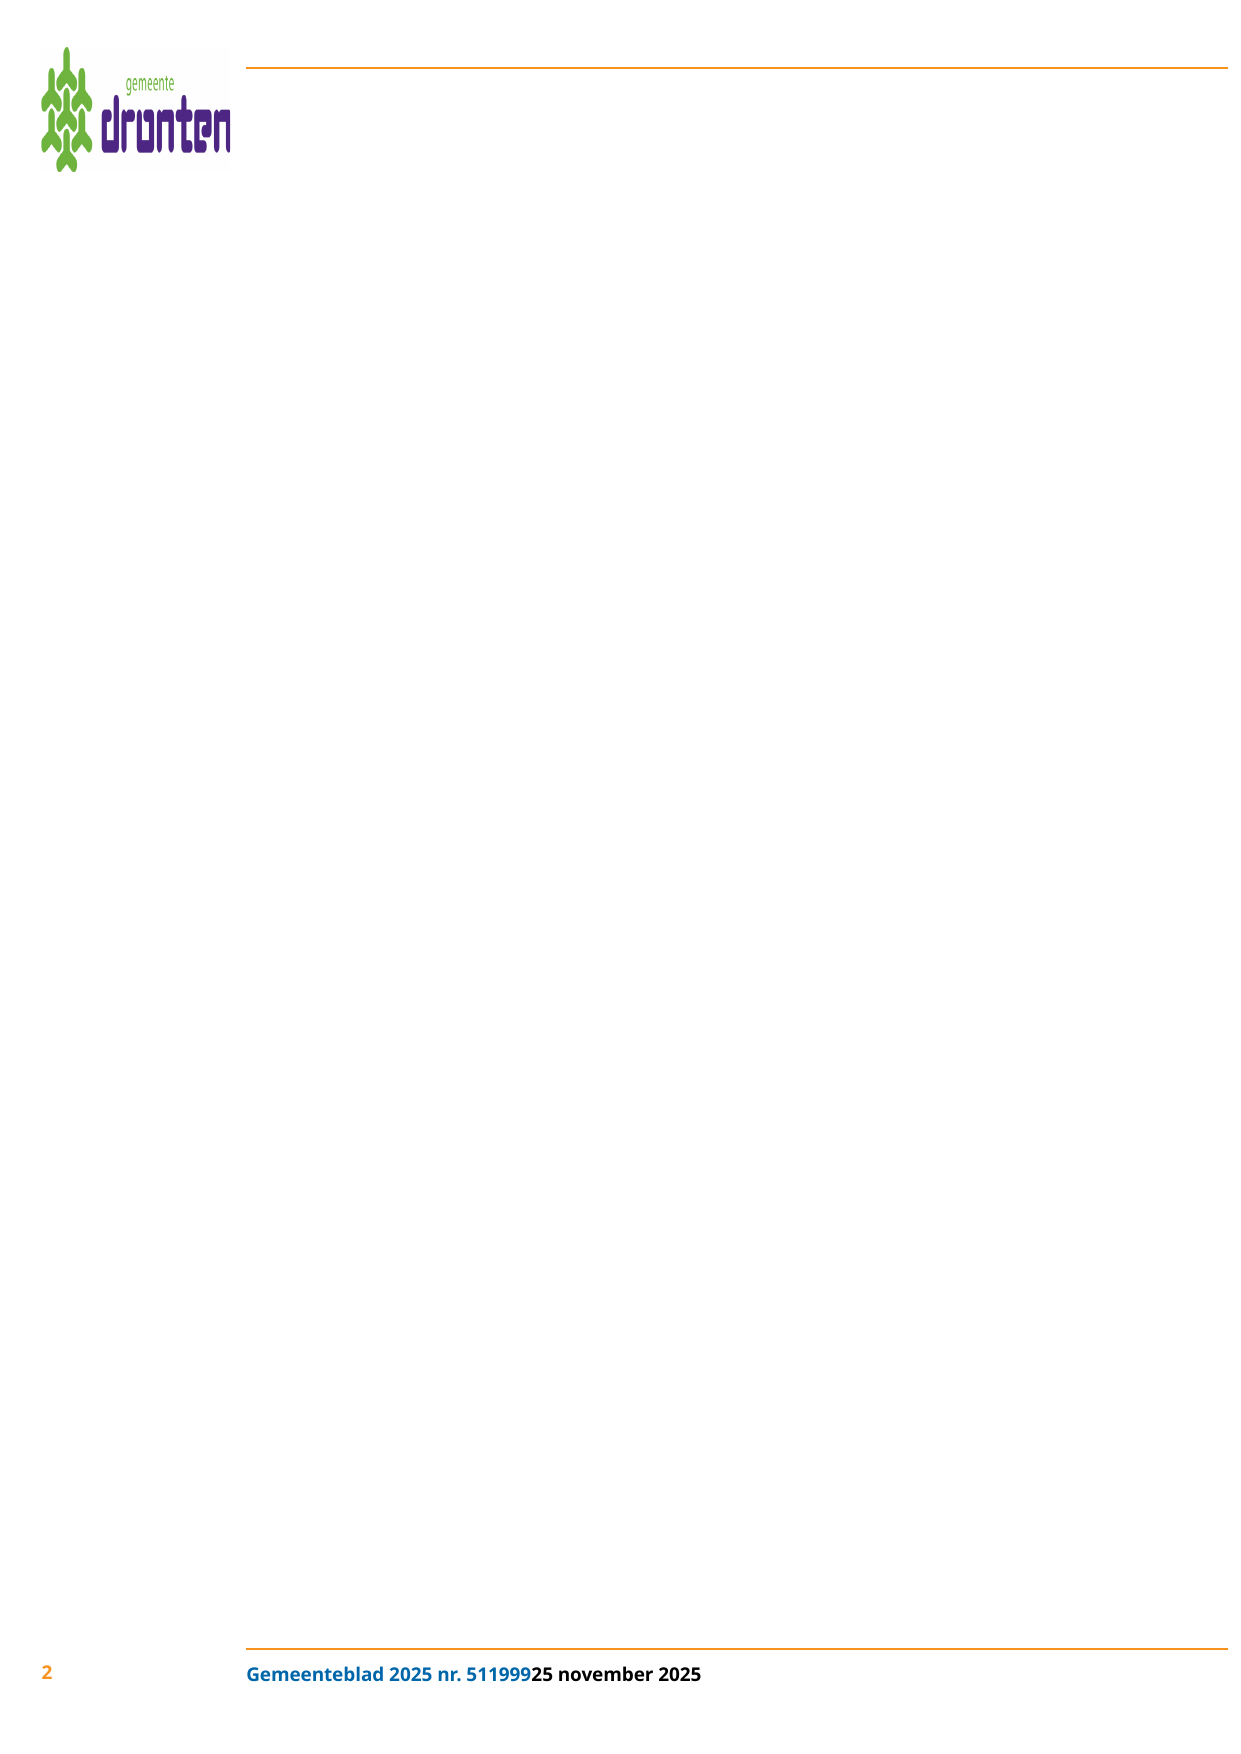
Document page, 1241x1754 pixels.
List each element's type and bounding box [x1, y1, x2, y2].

picture [41, 47, 231, 172]
